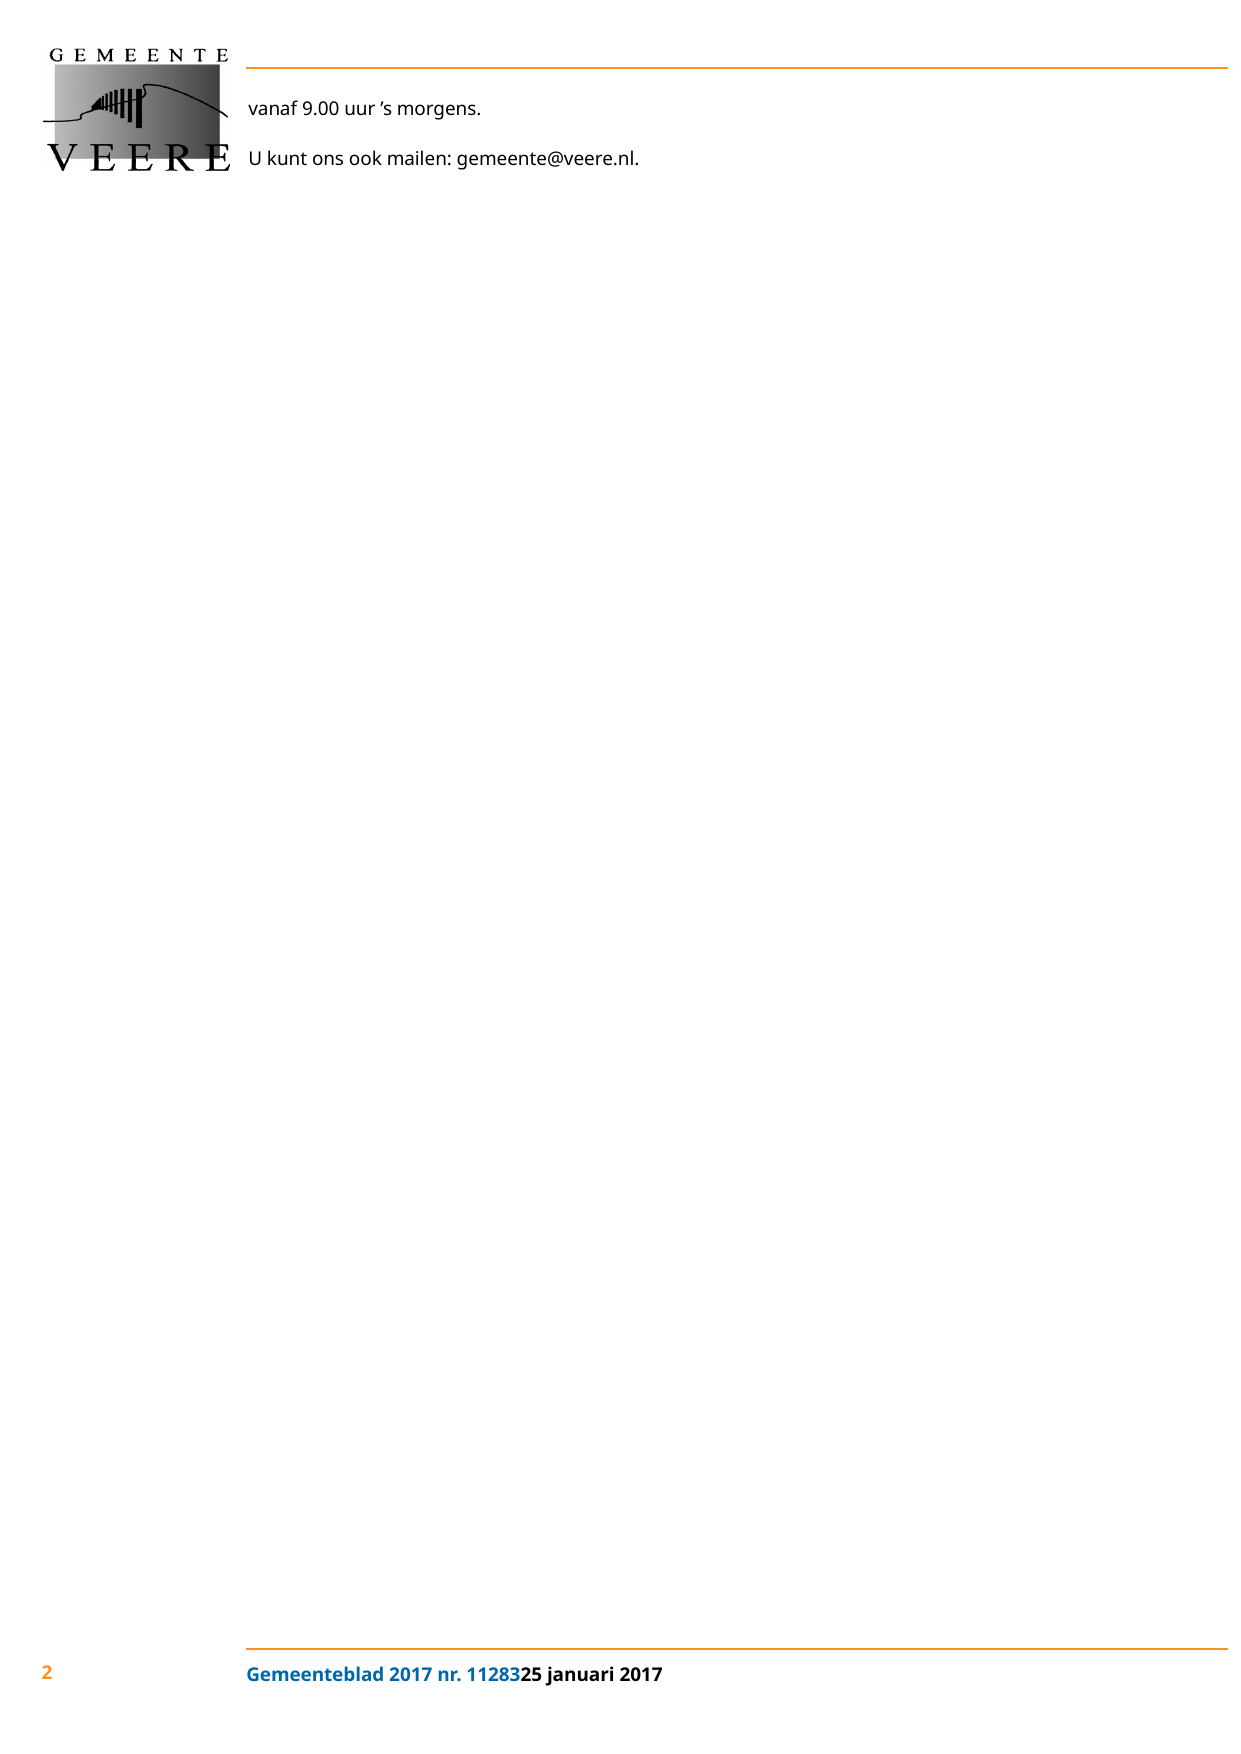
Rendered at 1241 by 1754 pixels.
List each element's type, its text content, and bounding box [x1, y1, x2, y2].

text vanaf 9.00 uur ’s morgens. [248, 95, 1152, 121]
picture [41, 47, 231, 172]
text U kunt ons ook mailen: gemeente@veere.nl. [248, 145, 1152, 171]
